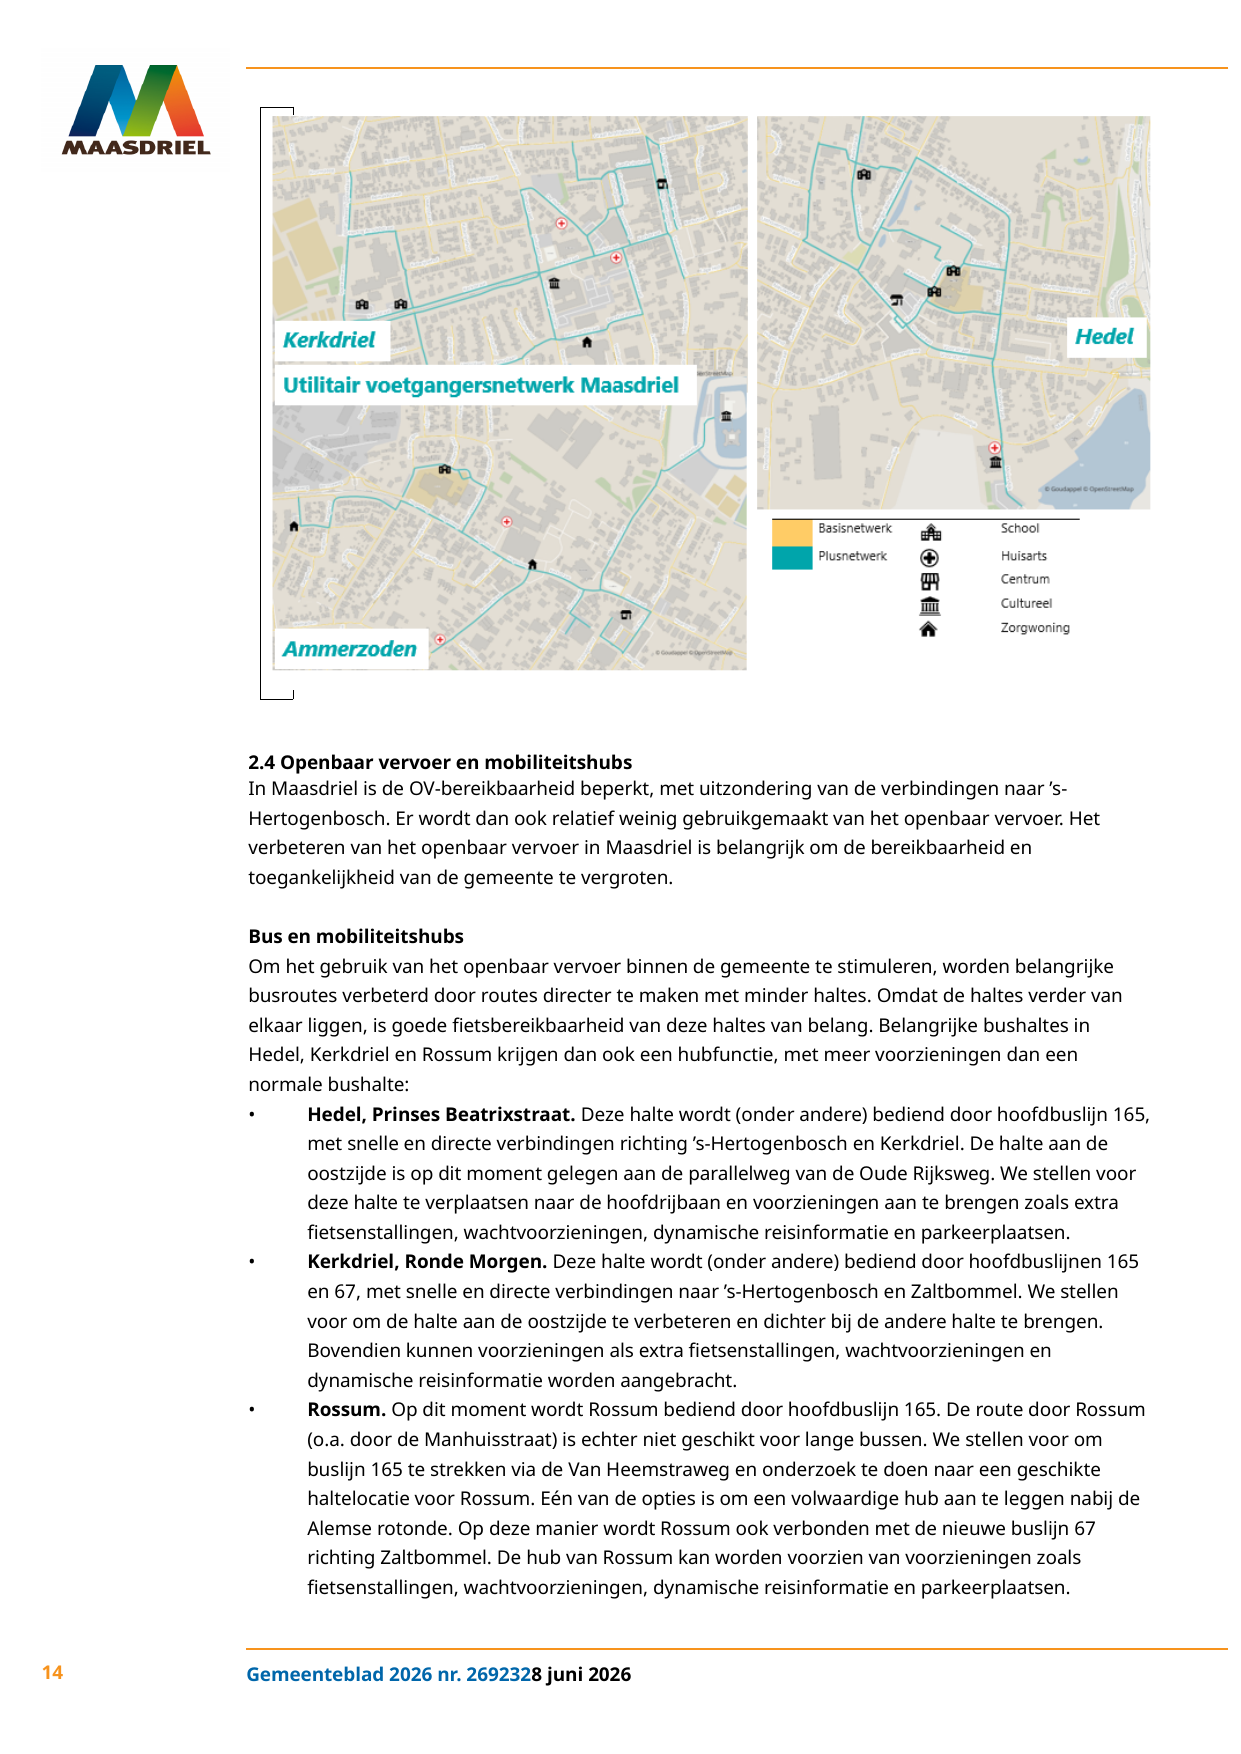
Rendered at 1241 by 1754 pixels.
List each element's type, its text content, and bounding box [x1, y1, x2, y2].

text Om het gebruik van het openbaar vervoer binnen de gemeente te stimuleren, worden belangrijke busroutes verbeterd door routes directer te maken met minder haltes. Omdat de haltes verder van elkaar liggen, is goede fietsbereikbaarheid van deze haltes van belang. Belangrijke bushaltes in Hedel, Kerkdriel en Rossum krijgen dan ook een hubfunctie, met meer voorzieningen dan een normale bushalte: [248, 953, 1152, 1097]
list Hedel, Prinses Beatrixstraat. Deze halte wordt (onder andere) bediend door hoofdbuslijn 165, met snelle en directe verbindingen richting ’s-Hertogenbosch en Kerkdriel. De halte aan de oostzijde is op dit moment gelegen aan de parallelweg van de Oude Rijksweg. We stellen voor deze halte te verplaatsen naar de hoofdrijbaan en voorzieningen aan te brengen zoals extra fietsenstallingen, wachtvoorzieningen, dynamische reisinformatie en parkeerplaatsen. [248, 1101, 1152, 1245]
list Rossum. Op dit moment wordt Rossum bediend door hoofdbuslijn 165. De route door Rossum (o.a. door de Manhuisstraat) is echter niet geschikt voor lange bussen. We stellen voor om buslijn 165 te strekken via de Van Heemstraweg en onderzoek te doen naar een geschikte haltelocatie voor Rossum. Eén van de opties is om een volwaardige hub aan te leggen nabij de Alemse rotonde. Op deze manier wordt Rossum ook verbonden met de nieuwe buslijn 67 richting Zaltbommel. De hub van Rossum kan worden voorzien van voorzieningen zoals fietsenstallingen, wachtvoorzieningen, dynamische reisinformatie en parkeerplaatsen. [248, 1397, 1152, 1600]
picture [41, 47, 231, 172]
text In Maasdriel is de OV-bereikbaarheid beperkt, met uitzondering van de verbindingen naar ’s-Hertogenbosch. Er wordt dan ook relatief weinig gebruikgemaakt van het openbaar vervoer. Het verbeteren van het openbaar vervoer in Maasdriel is belangrijk om de bereikbaarheid en toegankelijkheid van de gemeente te vergroten. [248, 775, 1152, 890]
picture [268, 115, 1155, 690]
text 2.4 Openbaar vervoer en mobiliteitshubs [248, 749, 1152, 775]
text Bus en mobiliteitshubs [248, 923, 1152, 949]
list Kerkdriel, Ronde Morgen. Deze halte wordt (onder andere) bediend door hoofdbuslijnen 165 en 67, met snelle en directe verbindingen naar ’s-Hertogenbosch en Zaltbommel. We stellen voor om de halte aan de oostzijde te verbeteren en dichter bij de andere halte te brengen. Bovendien kunnen voorzieningen als extra fietsenstallingen, wachtvoorzieningen en dynamische reisinformatie worden aangebracht. [248, 1249, 1152, 1393]
